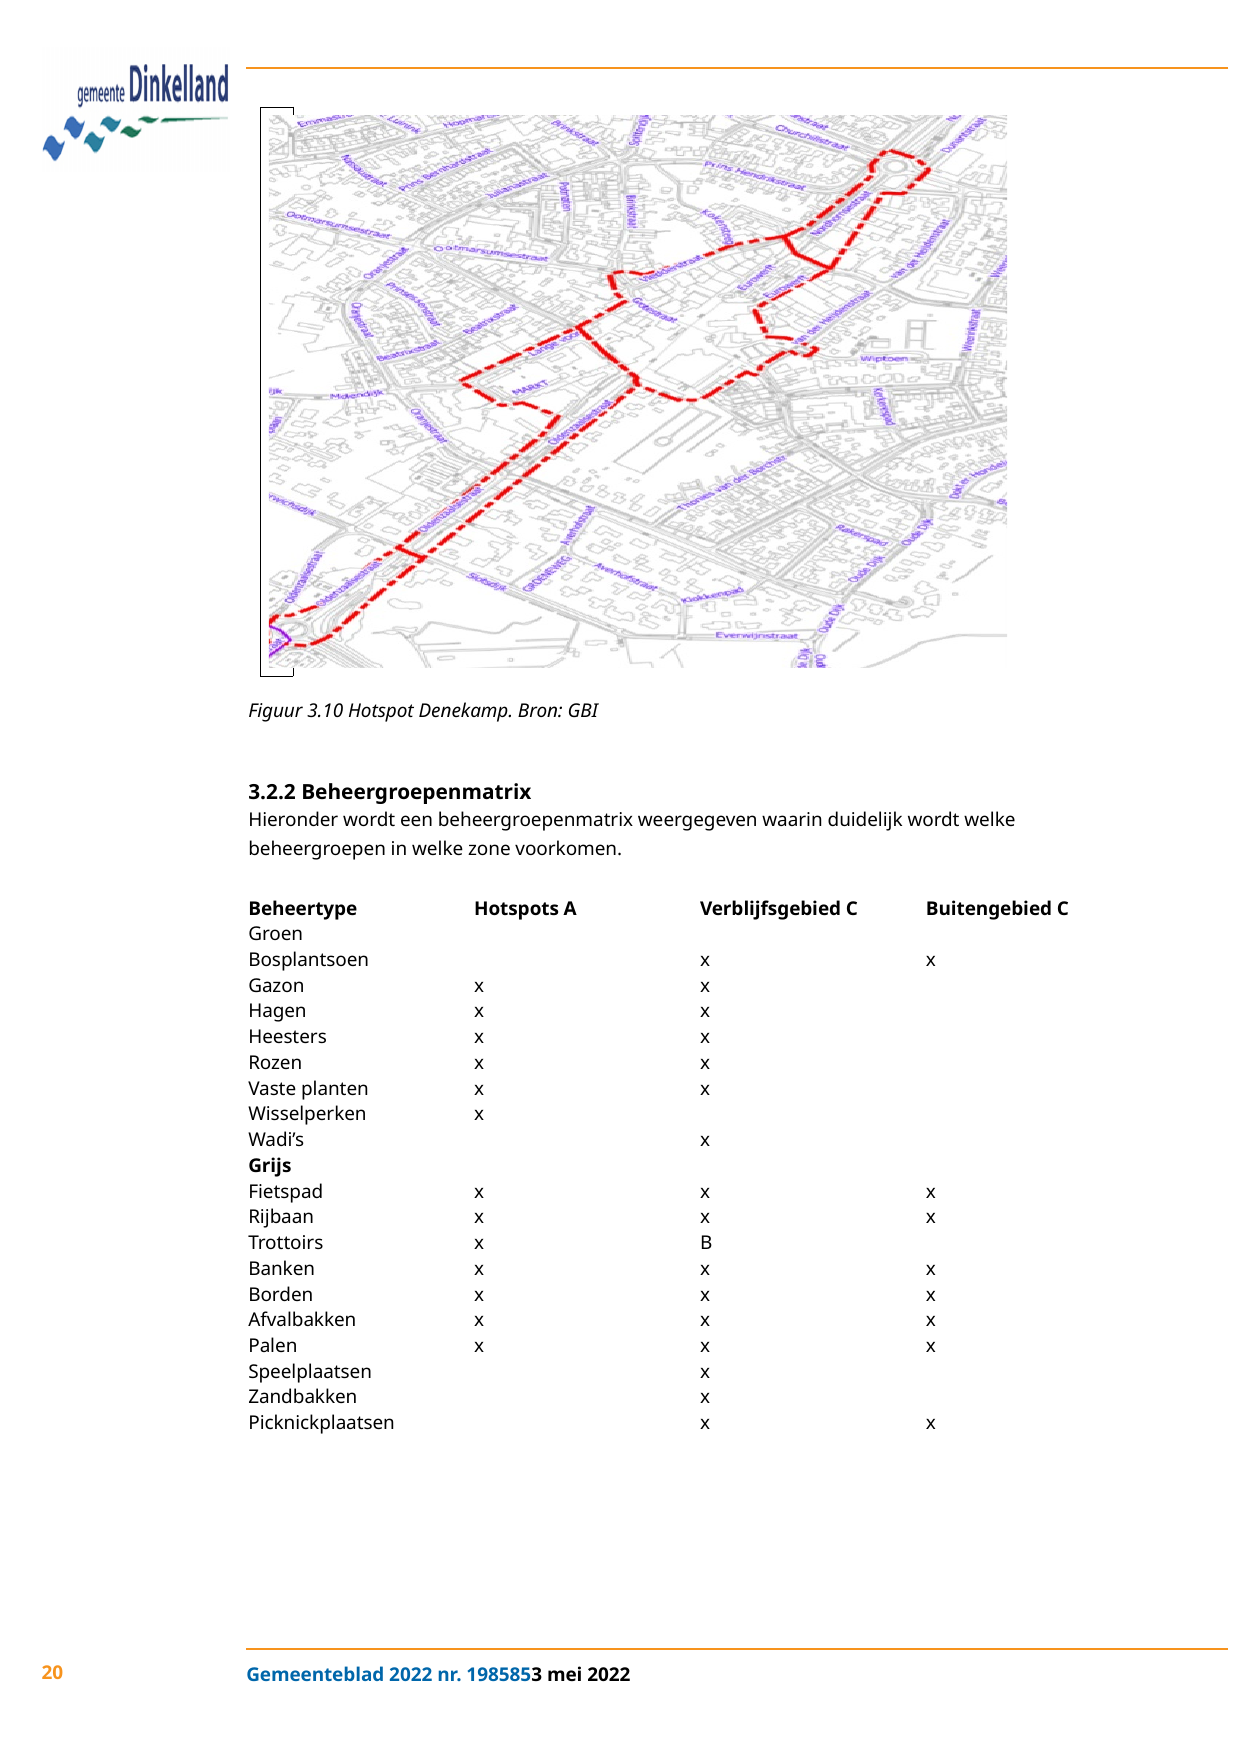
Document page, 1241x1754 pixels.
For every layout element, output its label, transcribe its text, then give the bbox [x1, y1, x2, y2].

table_cell x [474, 1255, 700, 1281]
table_cell x [474, 1075, 700, 1101]
table_cell x [474, 1229, 700, 1255]
table_cell Rijbaan [248, 1204, 474, 1229]
table_cell x [700, 1049, 926, 1075]
table_cell [926, 1384, 1152, 1409]
table_cell Wisselperken [248, 1101, 474, 1126]
table_cell [474, 1358, 700, 1384]
table_cell [926, 1075, 1152, 1101]
table_cell x [474, 1332, 700, 1358]
table_cell B [700, 1229, 926, 1255]
table_cell Hagen [248, 998, 474, 1023]
table_cell Rozen [248, 1049, 474, 1075]
table_cell Bosplantsoen [248, 946, 474, 972]
table_header Beheertype [248, 895, 474, 921]
table_cell x [700, 972, 926, 998]
table_cell x [700, 1178, 926, 1203]
table_cell [926, 1101, 1152, 1126]
table_cell x [474, 1204, 700, 1229]
table_cell Picknickplaatsen [248, 1409, 474, 1435]
table_cell Trottoirs [248, 1229, 474, 1255]
table_cell Zandbakken [248, 1384, 474, 1409]
table_cell [926, 972, 1152, 998]
table_cell x [700, 998, 926, 1023]
table_cell x [926, 1204, 1152, 1229]
text Hieronder wordt een beheergroepenmatrix weergegeven waarin duidelijk wordt welke beheergroepen in welke zone voorkomen. [248, 806, 1152, 861]
table_cell Palen [248, 1332, 474, 1358]
table_cell Vaste planten [248, 1075, 474, 1101]
picture [41, 47, 231, 172]
table_cell x [700, 1409, 926, 1435]
table_cell Heesters [248, 1024, 474, 1049]
table_cell x [474, 972, 700, 998]
table_cell x [700, 1024, 926, 1049]
table_cell x [926, 1306, 1152, 1332]
table_cell Wadi’s [248, 1126, 474, 1152]
table_cell Gazon [248, 972, 474, 998]
table_cell x [700, 1306, 926, 1332]
table_cell x [474, 998, 700, 1023]
table_cell Borden [248, 1281, 474, 1306]
table_cell x [474, 1281, 700, 1306]
table_cell x [926, 1178, 1152, 1203]
table_cell x [926, 1281, 1152, 1306]
table_cell x [926, 946, 1152, 972]
table_cell Grijs [248, 1152, 1152, 1178]
table_cell x [474, 1101, 700, 1126]
table_cell x [474, 1306, 700, 1332]
table_cell x [474, 1178, 700, 1203]
table_cell Groen [248, 921, 1152, 946]
table_cell x [926, 1409, 1152, 1435]
table_cell x [700, 1255, 926, 1281]
table_header Buitengebied C [926, 895, 1152, 921]
table_cell [926, 1229, 1152, 1255]
table_cell Speelplaatsen [248, 1358, 474, 1384]
table_cell x [700, 1281, 926, 1306]
table_cell x [474, 1049, 700, 1075]
picture [268, 115, 1008, 668]
table_cell x [926, 1332, 1152, 1358]
table_cell [474, 1409, 700, 1435]
table_cell x [700, 1358, 926, 1384]
table_cell x [926, 1255, 1152, 1281]
table_cell x [700, 946, 926, 972]
table_cell [926, 1126, 1152, 1152]
table_header Verblijfsgebied C [700, 895, 926, 921]
table_header Hotspots A [474, 895, 700, 921]
text Figuur 3.10 Hotspot Denekamp. Bron: GBI [248, 697, 1152, 723]
table_cell [474, 1384, 700, 1409]
table_cell x [700, 1332, 926, 1358]
text 3.2.2 Beheergroepenmatrix [248, 777, 1152, 806]
table_cell x [474, 1024, 700, 1049]
table_cell Afvalbakken [248, 1306, 474, 1332]
table_cell x [700, 1126, 926, 1152]
table_cell [926, 1049, 1152, 1075]
table_cell [474, 1126, 700, 1152]
table_cell [926, 1358, 1152, 1384]
table_cell [700, 1101, 926, 1126]
table_cell [474, 946, 700, 972]
table_cell x [700, 1075, 926, 1101]
table_cell [926, 998, 1152, 1023]
table_cell x [700, 1384, 926, 1409]
table_cell Fietspad [248, 1178, 474, 1203]
table_cell x [700, 1204, 926, 1229]
table_cell [926, 1024, 1152, 1049]
table_cell Banken [248, 1255, 474, 1281]
